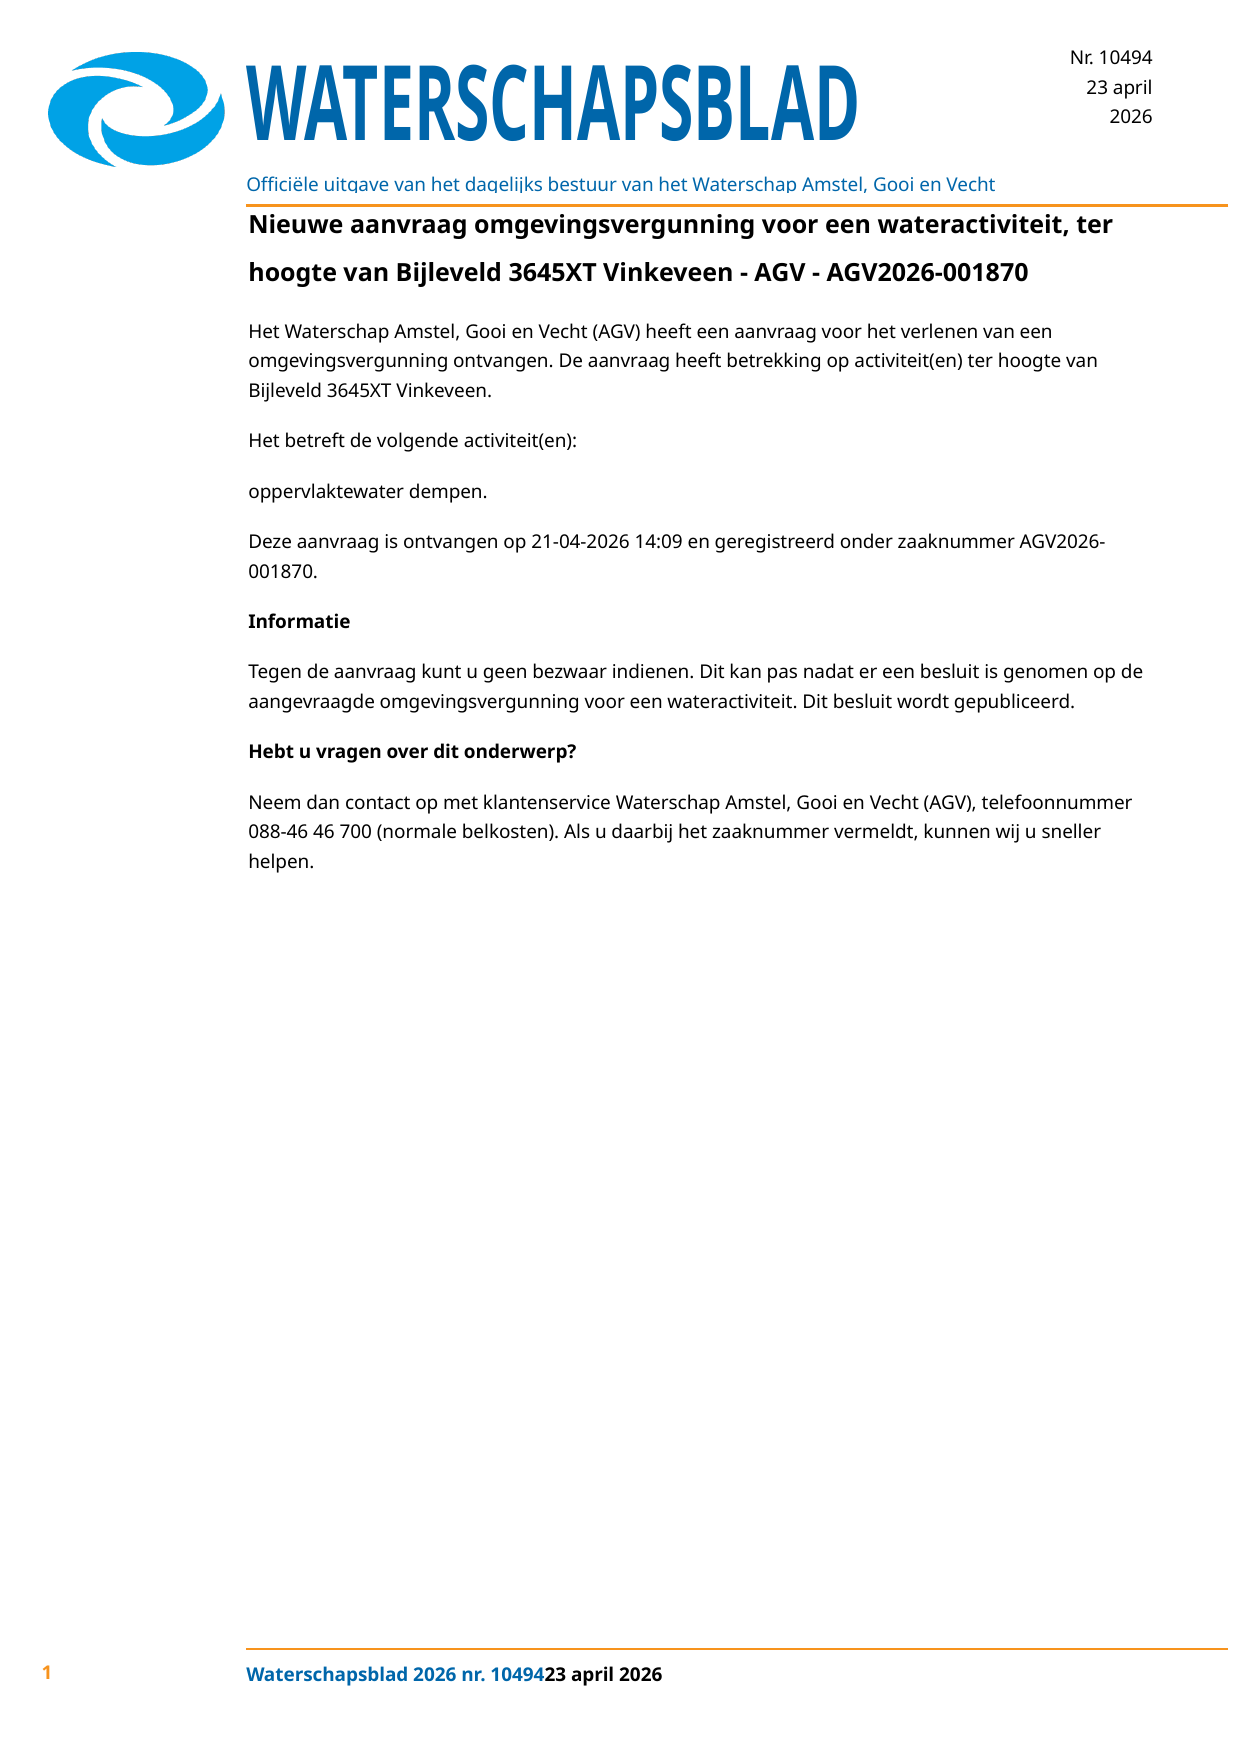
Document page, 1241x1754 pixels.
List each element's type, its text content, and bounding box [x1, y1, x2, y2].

text Deze aanvraag is ontvangen op 21-04-2026 14:09 en geregistreerd onder zaaknummer AGV2026-001870. [248, 528, 1152, 584]
text Nieuwe aanvraag omgevingsvergunning voor een wateractiviteit, ter hoogte van Bijleveld 3645XT Vinkeveen - AGV - AGV2026-001870 [248, 207, 1152, 288]
text Het betreft de volgende activiteit(en): [248, 427, 1152, 453]
text Neem dan contact op met klantenservice Waterschap Amstel, Gooi en Vecht (AGV), telefoonnummer 088-46 46 700 (normale belkosten). Als u daarbij het zaaknummer vermeldt, kunnen wij u sneller helpen. [248, 789, 1152, 874]
text Informatie [248, 608, 1152, 634]
text Hebt u vragen over dit onderwerp? [248, 739, 1152, 764]
text Tegen de aanvraag kunt u geen bezwaar indienen. Dit kan pas nadat er een besluit is genomen op de aangevraagde omgevingsvergunning voor een wateractiviteit. Dit besluit wordt gepubliceerd. [248, 659, 1152, 714]
text Het Waterschap Amstel, Gooi en Vecht (AGV) heeft een aanvraag voor het verlenen van een omgevingsvergunning ontvangen. De aanvraag heeft betrekking op activiteit(en) ter hoogte van Bijleveld 3645XT Vinkeveen. [248, 318, 1152, 403]
text oppervlaktewater dempen. [248, 478, 1152, 504]
picture [41, 47, 231, 172]
